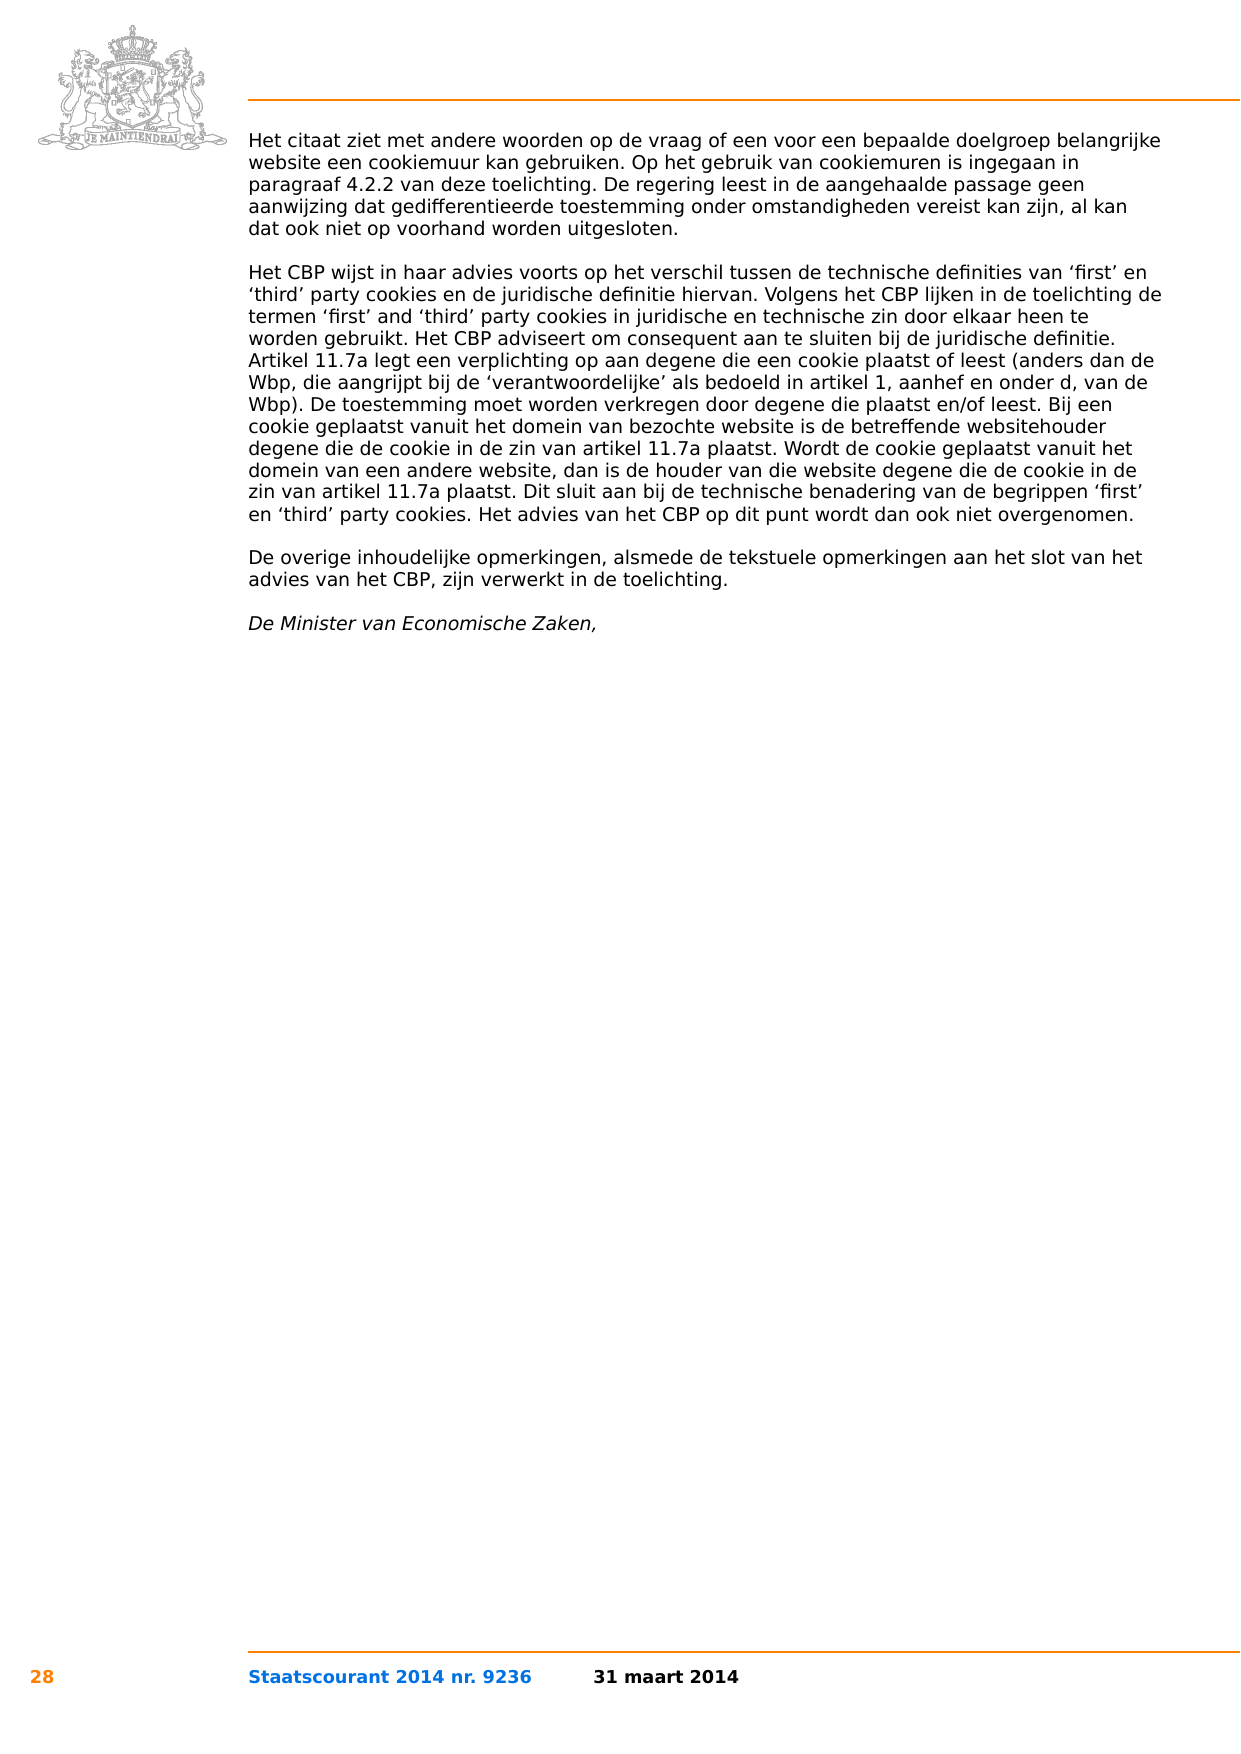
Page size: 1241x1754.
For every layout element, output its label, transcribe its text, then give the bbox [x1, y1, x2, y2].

text De Minister van Economische Zaken, [248, 613, 1163, 635]
text Het citaat ziet met andere woorden op de vraag of een voor een bepaalde doelgroep belangrijke website een cookiemuur kan gebruiken. Op het gebruik van cookiemuren is ingegaan in paragraaf 4.2.2 van deze toelichting. De regering leest in de aangehaalde passage geen aanwijzing dat gedifferentieerde toestemming onder omstandigheden vereist kan zijn, al kan dat ook niet op voorhand worden uitgesloten. [248, 130, 1163, 240]
text Het CBP wijst in haar advies voorts op het verschil tussen de technische definities van ‘first’ en ‘third’ party cookies en de juridische definitie hiervan. Volgens het CBP lijken in de toelichting de termen ‘first’ and ‘third’ party cookies in juridische en technische zin door elkaar heen te worden gebruikt. Het CBP adviseert om consequent aan te sluiten bij de juridische definitie. [248, 262, 1163, 349]
picture [38, 25, 227, 150]
text Artikel 11.7a legt een verplichting op aan degene die een cookie plaatst of leest (anders dan de Wbp, die aangrijpt bij de ‘verantwoordelijke’ als bedoeld in artikel 1, aanhef en onder d, van de Wbp). De toestemming moet worden verkregen door degene die plaatst en/of leest. Bij een cookie geplaatst vanuit het domein van bezochte website is de betreffende websitehouder degene die de cookie in de zin van artikel 11.7a plaatst. Wordt de cookie geplaatst vanuit het domein van een andere website, dan is de houder van die website degene die de cookie in de zin van artikel 11.7a plaatst. Dit sluit aan bij de technische benadering van de begrippen ‘first’ en ‘third’ party cookies. Het advies van het CBP op dit punt wordt dan ook niet overgenomen. [248, 349, 1163, 525]
text De overige inhoudelijke opmerkingen, alsmede de tekstuele opmerkingen aan het slot van het advies van het CBP, zijn verwerkt in de toelichting. [248, 547, 1163, 591]
